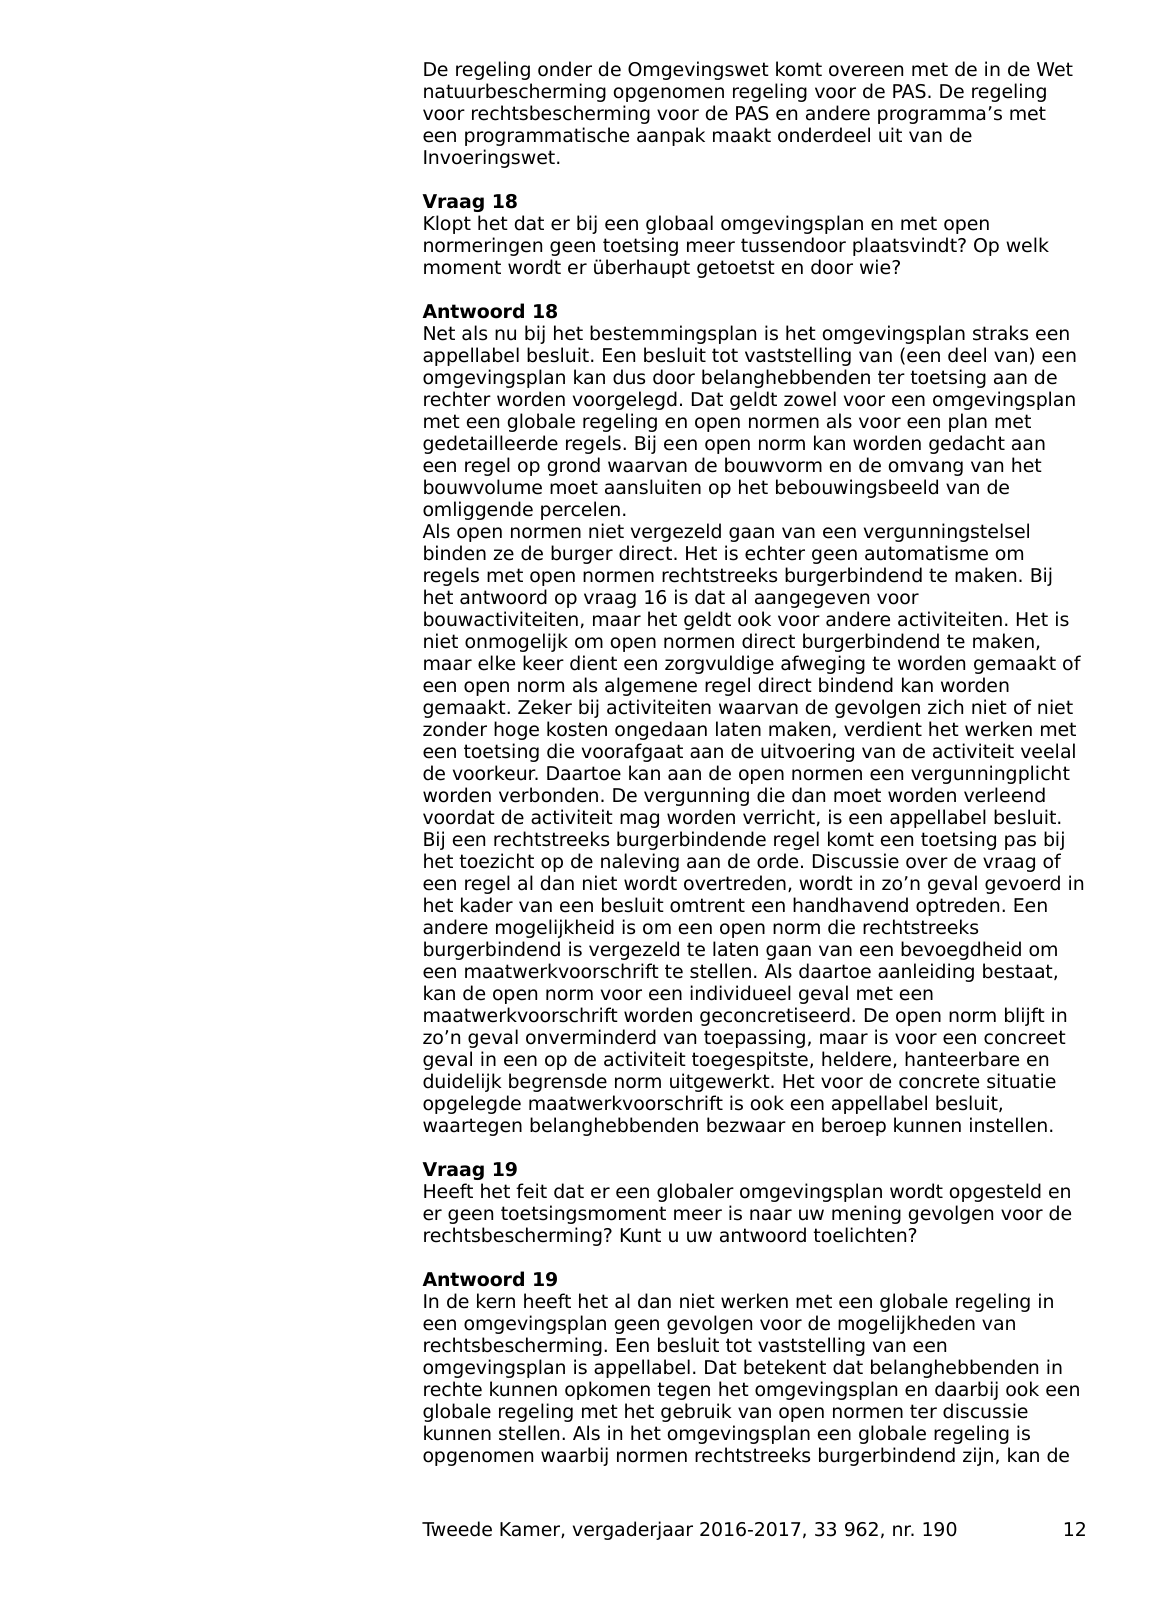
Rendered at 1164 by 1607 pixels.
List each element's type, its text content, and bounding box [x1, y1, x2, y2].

text Antwoord 19 [422, 1269, 1087, 1291]
text Als open normen niet vergezeld gaan van een vergunningstelsel binden ze de burger direct. Het is echter geen automatisme om regels met open normen rechtstreeks burgerbindend te maken. Bij het antwoord op vraag 16 is dat al aangegeven voor bouwactiviteiten, maar het geldt ook voor andere activiteiten. Het is niet onmogelijk om open normen direct burgerbindend te maken, maar elke keer dient een zorgvuldige afweging te worden gemaakt of een open norm als algemene regel direct bindend kan worden gemaakt. Zeker bij activiteiten waarvan de gevolgen zich niet of niet zonder hoge kosten ongedaan laten maken, verdient het werken met een toetsing die voorafgaat aan de uitvoering van de activiteit veelal de voorkeur. Daartoe kan aan de open normen een vergunningplicht worden verbonden. De vergunning die dan moet worden verleend voordat de activiteit mag worden verricht, is een appellabel besluit. Bij een rechtstreeks burgerbindende regel komt een toetsing pas bij het toezicht op de naleving aan de orde. Discussie over de vraag of een regel al dan niet wordt overtreden, wordt in zo’n geval gevoerd in het kader van een besluit omtrent een handhavend optreden. Een andere mogelijkheid is om een open norm die rechtstreeks burgerbindend is vergezeld te laten gaan van een bevoegdheid om een maatwerkvoorschrift te stellen. Als daartoe aanleiding bestaat, kan de open norm voor een individueel geval met een maatwerkvoorschrift worden geconcretiseerd. De open norm blijft in zo’n geval onverminderd van toepassing, maar is voor een concreet geval in een op de activiteit toegespitste, heldere, hanteerbare en duidelijk begrensde norm uitgewerkt. Het voor de concrete situatie opgelegde maatwerkvoorschrift is ook een appellabel besluit, waartegen belanghebbenden bezwaar en beroep kunnen instellen. [422, 521, 1087, 1136]
text In de kern heeft het al dan niet werken met een globale regeling in een omgevingsplan geen gevolgen voor de mogelijkheden van rechtsbescherming. Een besluit tot vaststelling van een omgevingsplan is appellabel. Dat betekent dat belanghebbenden in rechte kunnen opkomen tegen het omgevingsplan en daarbij ook een globale regeling met het gebruik van open normen ter discussie kunnen stellen. Als in het omgevingsplan een globale regeling is opgenomen waarbij normen rechtstreeks burgerbindend zijn, kan de [422, 1291, 1087, 1467]
text Vraag 18 [422, 191, 1087, 213]
text De regeling onder de Omgevingswet komt overeen met de in de Wet natuurbescherming opgenomen regeling voor de PAS. De regeling voor rechtsbescherming voor de PAS en andere programma’s met een programmatische aanpak maakt onderdeel uit van de Invoeringswet. [422, 59, 1087, 169]
text Antwoord 18 [422, 301, 1087, 323]
text Vraag 19 [422, 1159, 1087, 1181]
text Net als nu bij het bestemmingsplan is het omgevingsplan straks een appellabel besluit. Een besluit tot vaststelling van (een deel van) een omgevingsplan kan dus door belanghebbenden ter toetsing aan de rechter worden voorgelegd. Dat geldt zowel voor een omgevingsplan met een globale regeling en open normen als voor een plan met gedetailleerde regels. Bij een open norm kan worden gedacht aan een regel op grond waarvan de bouwvorm en de omvang van het bouwvolume moet aansluiten op het bebouwingsbeeld van de omliggende percelen. [422, 323, 1087, 521]
text Heeft het feit dat er een globaler omgevingsplan wordt opgesteld en er geen toetsingsmoment meer is naar uw mening gevolgen voor de rechtsbescherming? Kunt u uw antwoord toelichten? [422, 1181, 1087, 1247]
text Klopt het dat er bij een globaal omgevingsplan en met open normeringen geen toetsing meer tussendoor plaatsvindt? Op welk moment wordt er überhaupt getoetst en door wie? [422, 213, 1087, 279]
